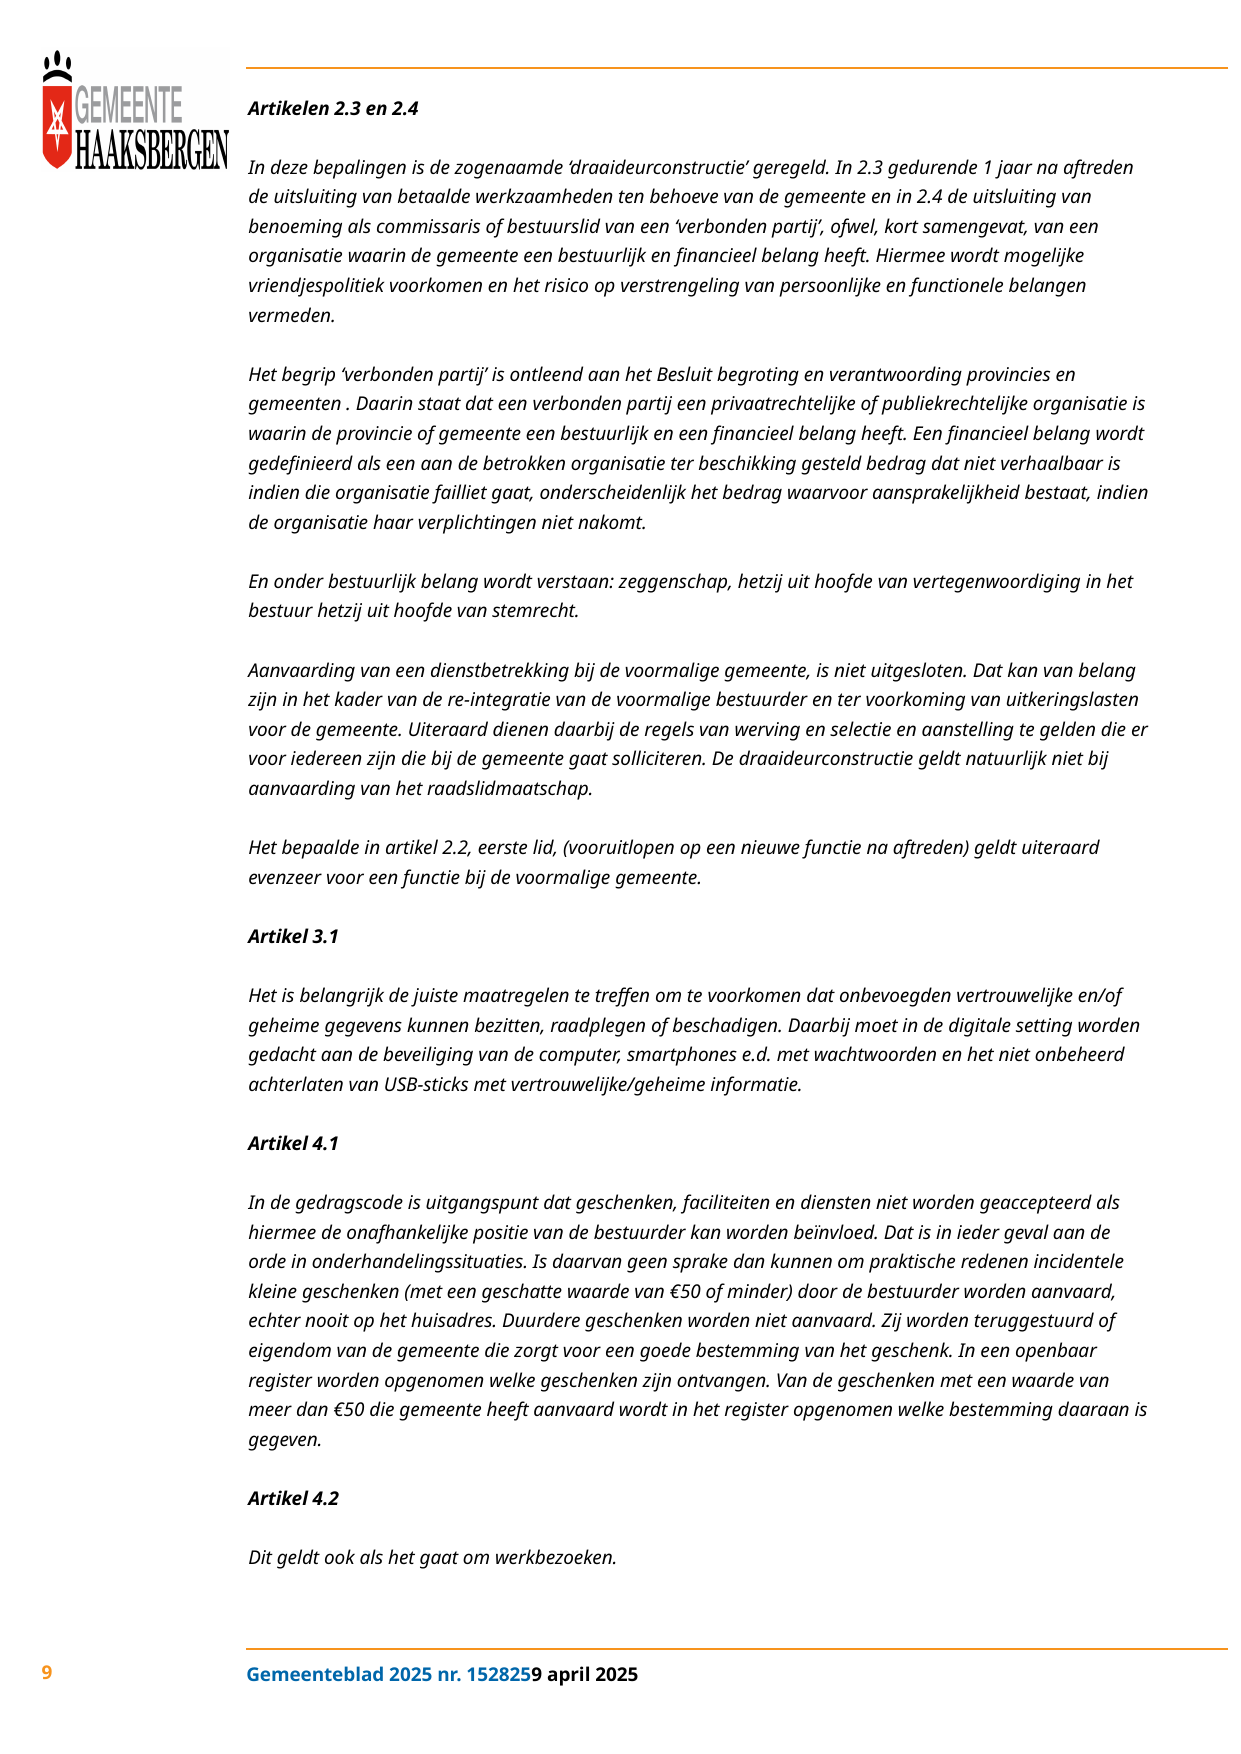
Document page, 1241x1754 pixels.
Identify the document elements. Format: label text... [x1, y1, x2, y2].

text Artikel 4.2 [248, 1485, 1152, 1511]
picture [41, 47, 231, 172]
text Het bepaalde in artikel 2.2, eerste lid, (vooruitlopen op een nieuwe functie na aftreden) geldt uiteraard evenzeer voor een functie bij de voormalige gemeente. [248, 834, 1152, 890]
text Artikelen 2.3 en 2.4 [248, 95, 1152, 121]
text Dit geldt ook als het gaat om werkbezoeken. [248, 1544, 1152, 1570]
text Het is belangrijk de juiste maatregelen te treffen om te voorkomen dat onbevoegden vertrouwelijke en/of geheime gegevens kunnen bezitten, raadplegen of beschadigen. Daarbij moet in de digitale setting worden gedacht aan de beveiliging van de computer, smartphones e.d. met wachtwoorden en het niet onbeheerd achterlaten van USB-sticks met vertrouwelijke/geheime informatie. [248, 982, 1152, 1097]
text Artikel 4.1 [248, 1130, 1152, 1156]
text Artikel 3.1 [248, 923, 1152, 949]
text In deze bepalingen is de zogenaamde ‘draaideurconstructie’ geregeld. In 2.3 gedurende 1 jaar na aftreden de uitsluiting van betaalde werkzaamheden ten behoeve van de gemeente en in 2.4 de uitsluiting van benoeming als commissaris of bestuurslid van een ‘verbonden partij’, ofwel, kort samengevat, van een organisatie waarin de gemeente een bestuurlijk en financieel belang heeft. Hiermee wordt mogelijke vriendjespolitiek voorkomen en het risico op verstrengeling van persoonlijke en functionele belangen vermeden. [248, 154, 1152, 328]
text Het begrip ‘verbonden partij’ is ontleend aan het Besluit begroting en verantwoording provincies en gemeenten . Daarin staat dat een verbonden partij een privaatrechtelijke of publiekrechtelijke organisatie is waarin de provincie of gemeente een bestuurlijk en een financieel belang heeft. Een financieel belang wordt gedefinieerd als een aan de betrokken organisatie ter beschikking gesteld bedrag dat niet verhaalbaar is indien die organisatie failliet gaat, onderscheidenlijk het bedrag waarvoor aansprakelijkheid bestaat, indien de organisatie haar verplichtingen niet nakomt. [248, 361, 1152, 535]
text En onder bestuurlijk belang wordt verstaan: zeggenschap, hetzij uit hoofde van vertegenwoordiging in het bestuur hetzij uit hoofde van stemrecht. [248, 568, 1152, 623]
text Aanvaarding van een dienstbetrekking bij de voormalige gemeente, is niet uitgesloten. Dat kan van belang zijn in het kader van de re-integratie van de voormalige bestuurder en ter voorkoming van uitkeringslasten voor de gemeente. Uiteraard dienen daarbij de regels van werving en selectie en aanstelling te gelden die er voor iedereen zijn die bij de gemeente gaat solliciteren. De draaideurconstructie geldt natuurlijk niet bij aanvaarding van het raadslidmaatschap. [248, 657, 1152, 801]
text In de gedragscode is uitgangspunt dat geschenken, faciliteiten en diensten niet worden geaccepteerd als hiermee de onafhankelijke positie van de bestuurder kan worden beïnvloed. Dat is in ieder geval aan de orde in onderhandelingssituaties. Is daarvan geen sprake dan kunnen om praktische redenen incidentele kleine geschenken (met een geschatte waarde van €50 of minder) door de bestuurder worden aanvaard, echter nooit op het huisadres. Duurdere geschenken worden niet aanvaard. Zij worden teruggestuurd of eigendom van de gemeente die zorgt voor een goede bestemming van het geschenk. In een openbaar register worden opgenomen welke geschenken zijn ontvangen. Van de geschenken met een waarde van meer dan €50 die gemeente heeft aanvaard wordt in het register opgenomen welke bestemming daaraan is gegeven. [248, 1189, 1152, 1452]
